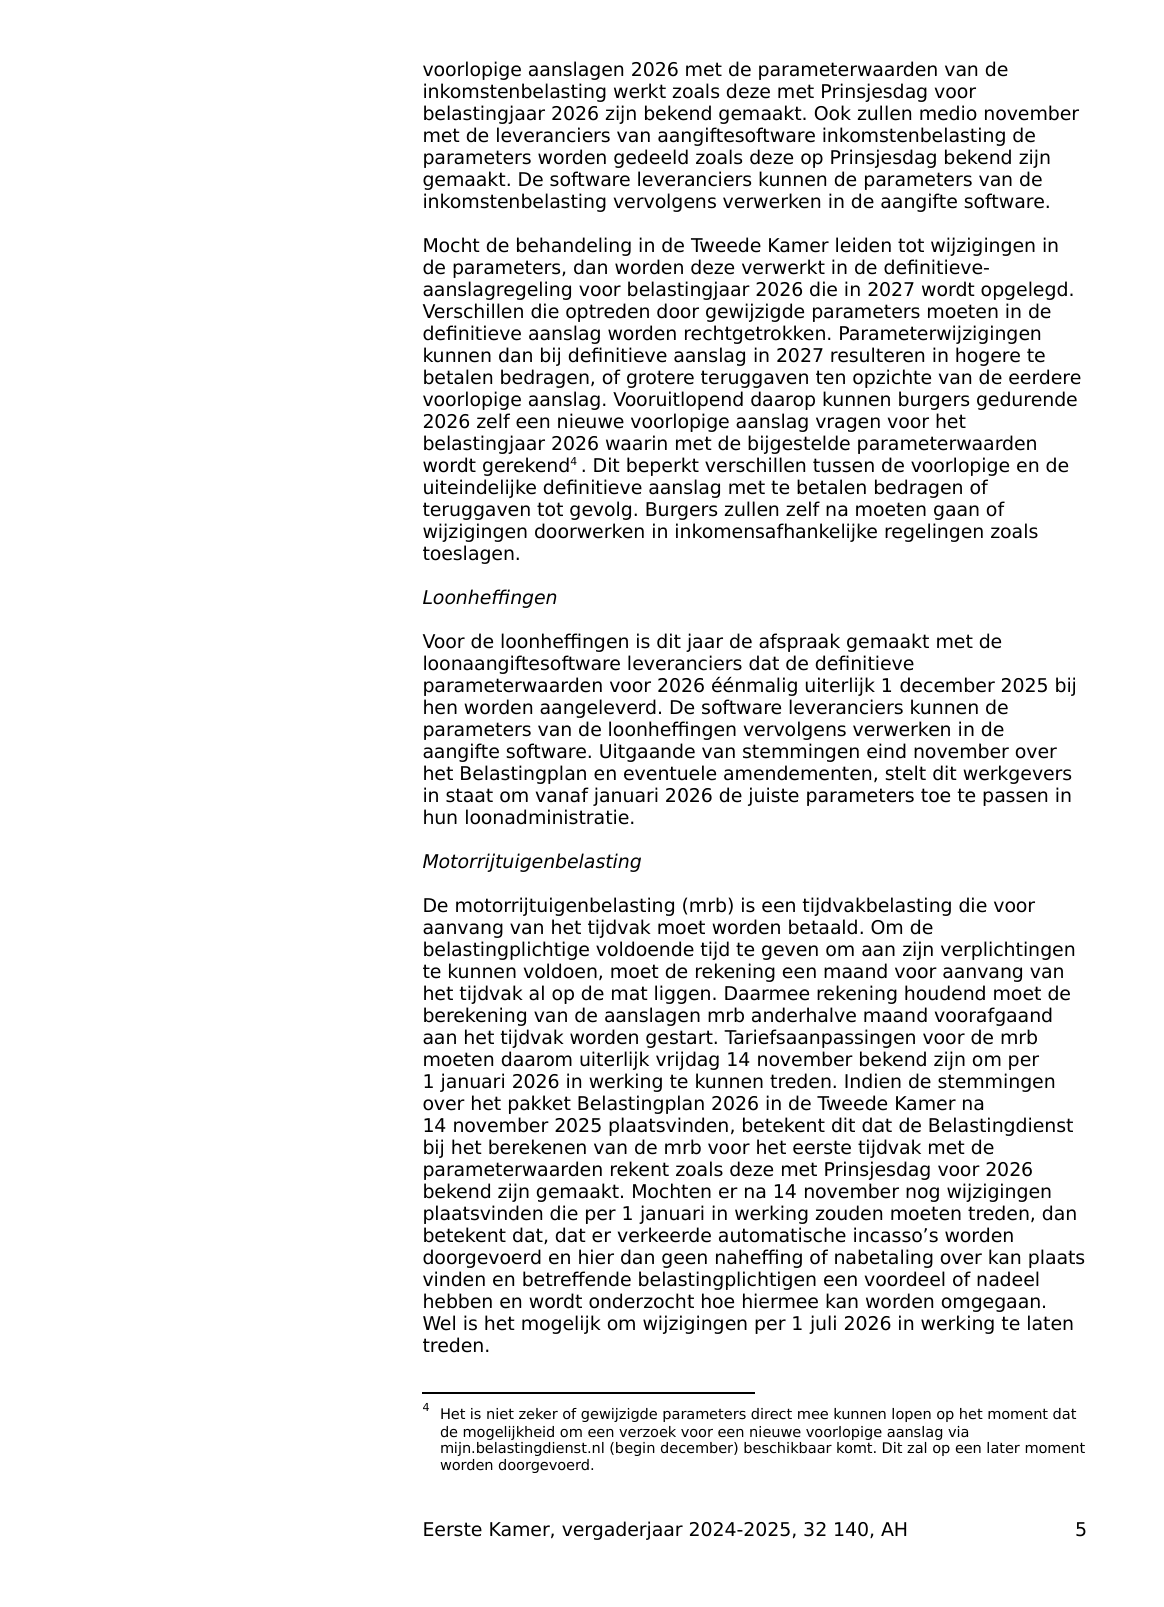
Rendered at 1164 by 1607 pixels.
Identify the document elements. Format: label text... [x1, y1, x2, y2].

text De motorrijtuigenbelasting (mrb) is een tijdvakbelasting die voor aanvang van het tijdvak moet worden betaald. Om de belastingplichtige voldoende tijd te geven om aan zijn verplichtingen te kunnen voldoen, moet de rekening een maand voor aanvang van het tijdvak al op de mat liggen. Daarmee rekening houdend moet de berekening van de aanslagen mrb anderhalve maand voorafgaand aan het tijdvak worden gestart. Tariefsaanpassingen voor de mrb moeten daarom uiterlijk vrijdag 14 november bekend zijn om per 1 januari 2026 in werking te kunnen treden. Indien de stemmingen over het pakket Belastingplan 2026 in de Tweede Kamer na 14 november 2025 plaatsvinden, betekent dit dat de Belastingdienst bij het berekenen van de mrb voor het eerste tijdvak met de parameterwaarden rekent zoals deze met Prinsjesdag voor 2026 bekend zijn gemaakt. Mochten er na 14 november nog wijzigingen plaatsvinden die per 1 januari in werking zouden moeten treden, dan betekent dat, dat er verkeerde automatische incasso’s worden doorgevoerd en hier dan geen naheffing of nabetaling over kan plaats vinden en betreffende belastingplichtigen een voordeel of nadeel hebben en wordt onderzocht hoe hiermee kan worden omgegaan. Wel is het mogelijk om wijzigingen per 1 juli 2026 in werking te laten treden. [422, 895, 1087, 1357]
text voorlopige aanslagen 2026 met de parameterwaarden van de inkomstenbelasting werkt zoals deze met Prinsjesdag voor belastingjaar 2026 zijn bekend gemaakt. Ook zullen medio november met de leveranciers van aangiftesoftware inkomstenbelasting de parameters worden gedeeld zoals deze op Prinsjesdag bekend zijn gemaakt. De software leveranciers kunnen de parameters van de inkomstenbelasting vervolgens verwerken in de aangifte software. [422, 59, 1087, 213]
subtitle Motorrijtuigenbelasting [422, 851, 1087, 873]
text Mocht de behandeling in de Tweede Kamer leiden tot wijzigingen in de parameters, dan worden deze verwerkt in de definitieve-aanslagregeling voor belastingjaar 2026 die in 2027 wordt opgelegd. Verschillen die optreden door gewijzigde parameters moeten in de definitieve aanslag worden rechtgetrokken. Parameterwijzigingen kunnen dan bij definitieve aanslag in 2027 resulteren in hogere te betalen bedragen, of grotere teruggaven ten opzichte van de eerdere voorlopige aanslag. Vooruitlopend daarop kunnen burgers gedurende 2026 zelf een nieuwe voorlopige aanslag vragen voor het belastingjaar 2026 waarin met de bijgestelde parameterwaarden wordt gerekend. Dit beperkt verschillen tussen de voorlopige en de uiteindelijke definitieve aanslag met te betalen bedragen of teruggaven tot gevolg. Burgers zullen zelf na moeten gaan of wijzigingen doorwerken in inkomensafhankelijke regelingen zoals toeslagen. [422, 235, 1087, 565]
subtitle Loonheffingen [422, 587, 1087, 609]
text Voor de loonheffingen is dit jaar de afspraak gemaakt met de loonaangiftesoftware leveranciers dat de definitieve parameterwaarden voor 2026 éénmalig uiterlijk 1 december 2025 bij hen worden aangeleverd. De software leveranciers kunnen de parameters van de loonheffingen vervolgens verwerken in de aangifte software. Uitgaande van stemmingen eind november over het Belastingplan en eventuele amendementen, stelt dit werkgevers in staat om vanaf januari 2026 de juiste parameters toe te passen in hun loonadministratie. [422, 631, 1087, 829]
text Het is niet zeker of gewijzigde parameters direct mee kunnen lopen op het moment dat de mogelijkheid om een verzoek voor een nieuwe voorlopige aanslag via mijn.belastingdienst.nl (begin december) beschikbaar komt. Dit zal op een later moment worden doorgevoerd. [422, 1402, 1087, 1474]
